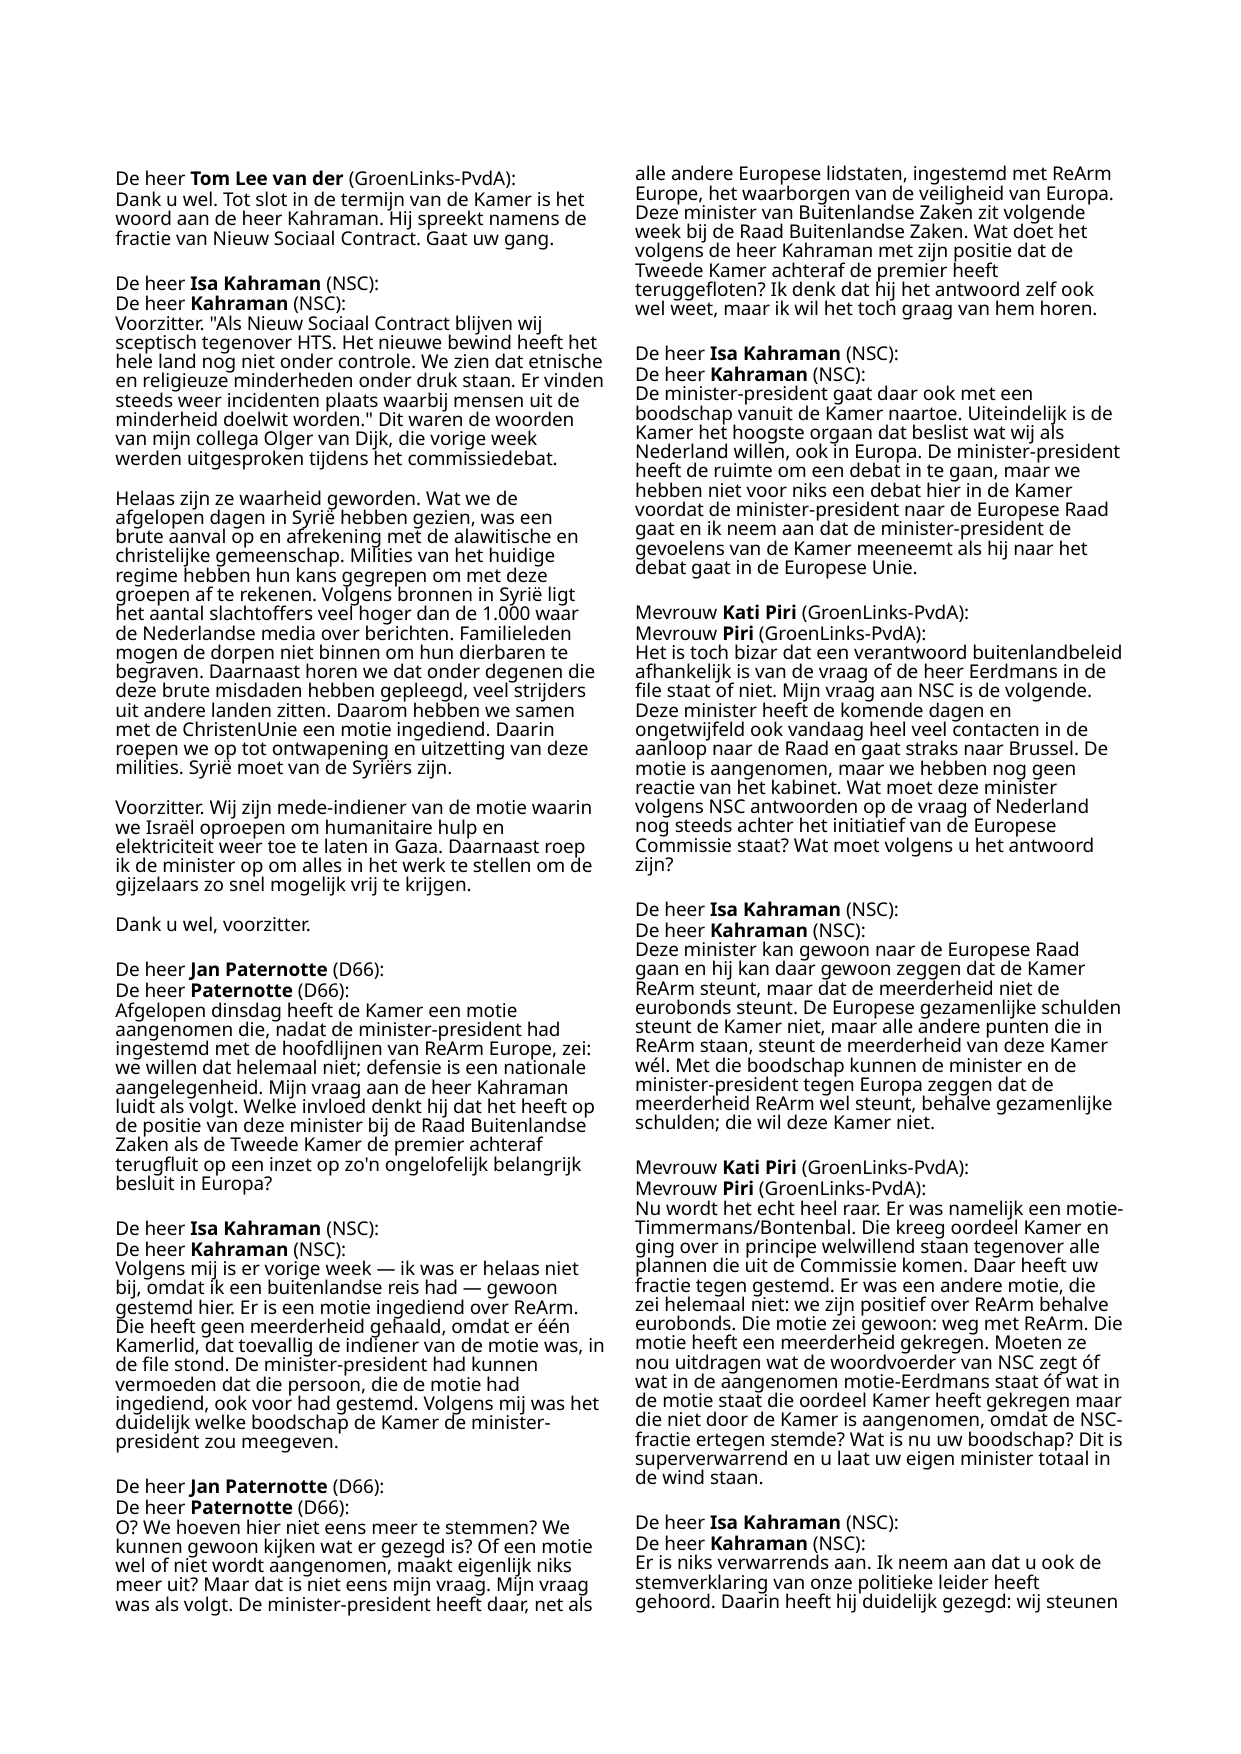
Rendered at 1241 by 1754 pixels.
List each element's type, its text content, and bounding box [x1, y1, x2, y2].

text Dank u wel, voorzitter. [115, 916, 605, 936]
text Er is niks verwarrends aan. Ik neem aan dat u ook de stemverklaring van onze politieke leider heeft gehoord. Daarin heeft hij duidelijk gezegd: wij steunen [635, 1554, 1125, 1612]
text O? We hoeven hier niet eens meer te stemmen? We kunnen gewoon kijken wat er gezegd is? Of een motie wel of niet wordt aangenomen, maakt eigenlijk niks meer uit? Maar dat is niet eens mijn vraag. Mijn vraag was als volgt. De minister-president heeft daar, net als [115, 1519, 605, 1615]
text De heer Paternotte (D66): [115, 1499, 605, 1519]
text De heer Isa Kahraman (NSC): [115, 1215, 605, 1241]
text Het is toch bizar dat een verantwoord buitenlandbeleid afhankelijk is van de vraag of de heer Eerdmans in de file staat of niet. Mijn vraag aan NSC is de volgende. Deze minister heeft de komende dagen en ongetwijfeld ook vandaag heel veel contacten in de aanloop naar de Raad en gaat straks naar Brussel. De motie is aangenomen, maar we hebben nog geen reactie van het kabinet. Wat moet deze minister volgens NSC antwoorden op de vraag of Nederland nog steeds achter het initiatief van de Europese Commissie staat? Wat moet volgens u het antwoord zijn? [635, 644, 1125, 875]
text Mevrouw Piri (GroenLinks-PvdA): [635, 624, 1125, 644]
text De heer Kahraman (NSC): [635, 366, 1125, 385]
text De heer Kahraman (NSC): [635, 1535, 1125, 1554]
text De heer Isa Kahraman (NSC): [115, 270, 605, 295]
text De heer Kahraman (NSC): [635, 922, 1125, 941]
text Dank u wel. Tot slot in de termijn van de Kamer is het woord aan de heer Kahraman. Hij spreekt namens de fractie van Nieuw Sociaal Contract. Gaat uw gang. [115, 191, 605, 249]
text De minister-president gaat daar ook met een boodschap vanuit de Kamer naartoe. Uiteindelijk is de Kamer het hoogste orgaan dat beslist wat wij als Nederland willen, ook in Europa. De minister-president heeft de ruimte om een debat in te gaan, maar we hebben niet voor niks een debat hier in de Kamer voordat de minister-president naar de Europese Raad gaat en ik neem aan dat de minister-president de gevoelens van de Kamer meeneemt als hij naar het debat gaat in de Europese Unie. [635, 385, 1125, 578]
text De heer Isa Kahraman (NSC): [635, 340, 1125, 366]
text Nu wordt het echt heel raar. Er was namelijk een motie-Timmermans/Bontenbal. Die kreeg oordeel Kamer en ging over in principe welwillend staan tegenover alle plannen die uit de Commissie komen. Daar heeft uw fractie tegen gestemd. Er was een andere motie, die zei helemaal niet: we zijn positief over ReArm behalve eurobonds. Die motie zei gewoon: weg met ReArm. Die motie heeft een meerderheid gekregen. Moeten ze nou uitdragen wat de woordvoerder van NSC zegt óf wat in de aangenomen motie-Eerdmans staat óf wat in de motie staat die oordeel Kamer heeft gekregen maar die niet door de Kamer is aangenomen, omdat de NSC-fractie ertegen stemde? Wat is nu uw boodschap? Dit is superverwarrend en u laat uw eigen minister totaal in de wind staan. [635, 1199, 1125, 1488]
text Voorzitter. "Als Nieuw Sociaal Contract blijven wij sceptisch tegenover HTS. Het nieuwe bewind heeft het hele land nog niet onder controle. We zien dat etnische en religieuze minderheden onder druk staan. Er vinden steeds weer incidenten plaats waarbij mensen uit de minderheid doelwit worden." Dit waren de woorden van mijn collega Olger van Dijk, die vorige week werden uitgesproken tijdens het commissiedebat. [115, 315, 605, 469]
text Mevrouw Kati Piri (GroenLinks-PvdA): [635, 599, 1125, 624]
text Helaas zijn ze waarheid geworden. Wat we de afgelopen dagen in Syrië hebben gezien, was een brute aanval op en afrekening met de alawitische en christelijke gemeenschap. Milities van het huidige regime hebben hun kans gegrepen om met deze groepen af te rekenen. Volgens bronnen in Syrië ligt het aantal slachtoffers veel hoger dan de 1.000 waar de Nederlandse media over berichten. Familieleden mogen de dorpen niet binnen om hun dierbaren te begraven. Daarnaast horen we dat onder degenen die deze brute misdaden hebben gepleegd, veel strijders uit andere landen zitten. Daarom hebben we samen met de ChristenUnie een motie ingediend. Daarin roepen we op tot ontwapening en uitzetting van deze milities. Syrië moet van de Syriërs zijn. [115, 489, 605, 779]
text De heer Paternotte (D66): [115, 982, 605, 1002]
text De heer Jan Paternotte (D66): [115, 1474, 605, 1499]
text De heer Kahraman (NSC): [115, 1241, 605, 1260]
text Afgelopen dinsdag heeft de Kamer een motie aangenomen die, nadat de minister-president had ingestemd met de hoofdlijnen van ReArm Europe, zei: we willen dat helemaal niet; defensie is een nationale aangelegenheid. Mijn vraag aan de heer Kahraman luidt als volgt. Welke invloed denkt hij dat het heeft op de positie van deze minister bij de Raad Buitenlandse Zaken als de Tweede Kamer de premier achteraf terugfluit op een inzet op zo'n ongelofelijk belangrijk besluit in Europa? [115, 1002, 605, 1194]
text Volgens mij is er vorige week — ik was er helaas niet bij, omdat ik een buitenlandse reis had — gewoon gestemd hier. Er is een motie ingediend over ReArm. Die heeft geen meerderheid gehaald, omdat er één Kamerlid, dat toevallig de indiener van de motie was, in de file stond. De minister-president had kunnen vermoeden dat die persoon, die de motie had ingediend, ook voor had gestemd. Volgens mij was het duidelijk welke boodschap de Kamer de minister-president zou meegeven. [115, 1260, 605, 1453]
text Voorzitter. Wij zijn mede-indiener van de motie waarin we Israël oproepen om humanitaire hulp en elektriciteit weer toe te laten in Gaza. Daarnaast roep ik de minister op om alles in het werk te stellen om de gijzelaars zo snel mogelijk vrij te krijgen. [115, 799, 605, 896]
text Mevrouw Kati Piri (GroenLinks-PvdA): [635, 1154, 1125, 1180]
text De heer Isa Kahraman (NSC): [635, 896, 1125, 922]
text De heer Jan Paternotte (D66): [115, 957, 605, 982]
text Mevrouw Piri (GroenLinks-PvdA): [635, 1180, 1125, 1199]
text De heer Tom Lee van der (GroenLinks-PvdA): [115, 165, 605, 191]
text alle andere Europese lidstaten, ingestemd met ReArm Europe, het waarborgen van de veiligheid van Europa. Deze minister van Buitenlandse Zaken zit volgende week bij de Raad Buitenlandse Zaken. Wat doet het volgens de heer Kahraman met zijn positie dat de Tweede Kamer achteraf de premier heeft teruggefloten? Ik denk dat hij het antwoord zelf ook wel weet, maar ik wil het toch graag van hem horen. [635, 165, 1125, 319]
text De heer Kahraman (NSC): [115, 295, 605, 315]
text Deze minister kan gewoon naar de Europese Raad gaan en hij kan daar gewoon zeggen dat de Kamer ReArm steunt, maar dat de meerderheid niet de eurobonds steunt. De Europese gezamenlijke schulden steunt de Kamer niet, maar alle andere punten die in ReArm staan, steunt de meerderheid van deze Kamer wél. Met die boodschap kunnen de minister en de minister-president tegen Europa zeggen dat de meerderheid ReArm wel steunt, behalve gezamenlijke schulden; die wil deze Kamer niet. [635, 941, 1125, 1134]
text De heer Isa Kahraman (NSC): [635, 1509, 1125, 1535]
